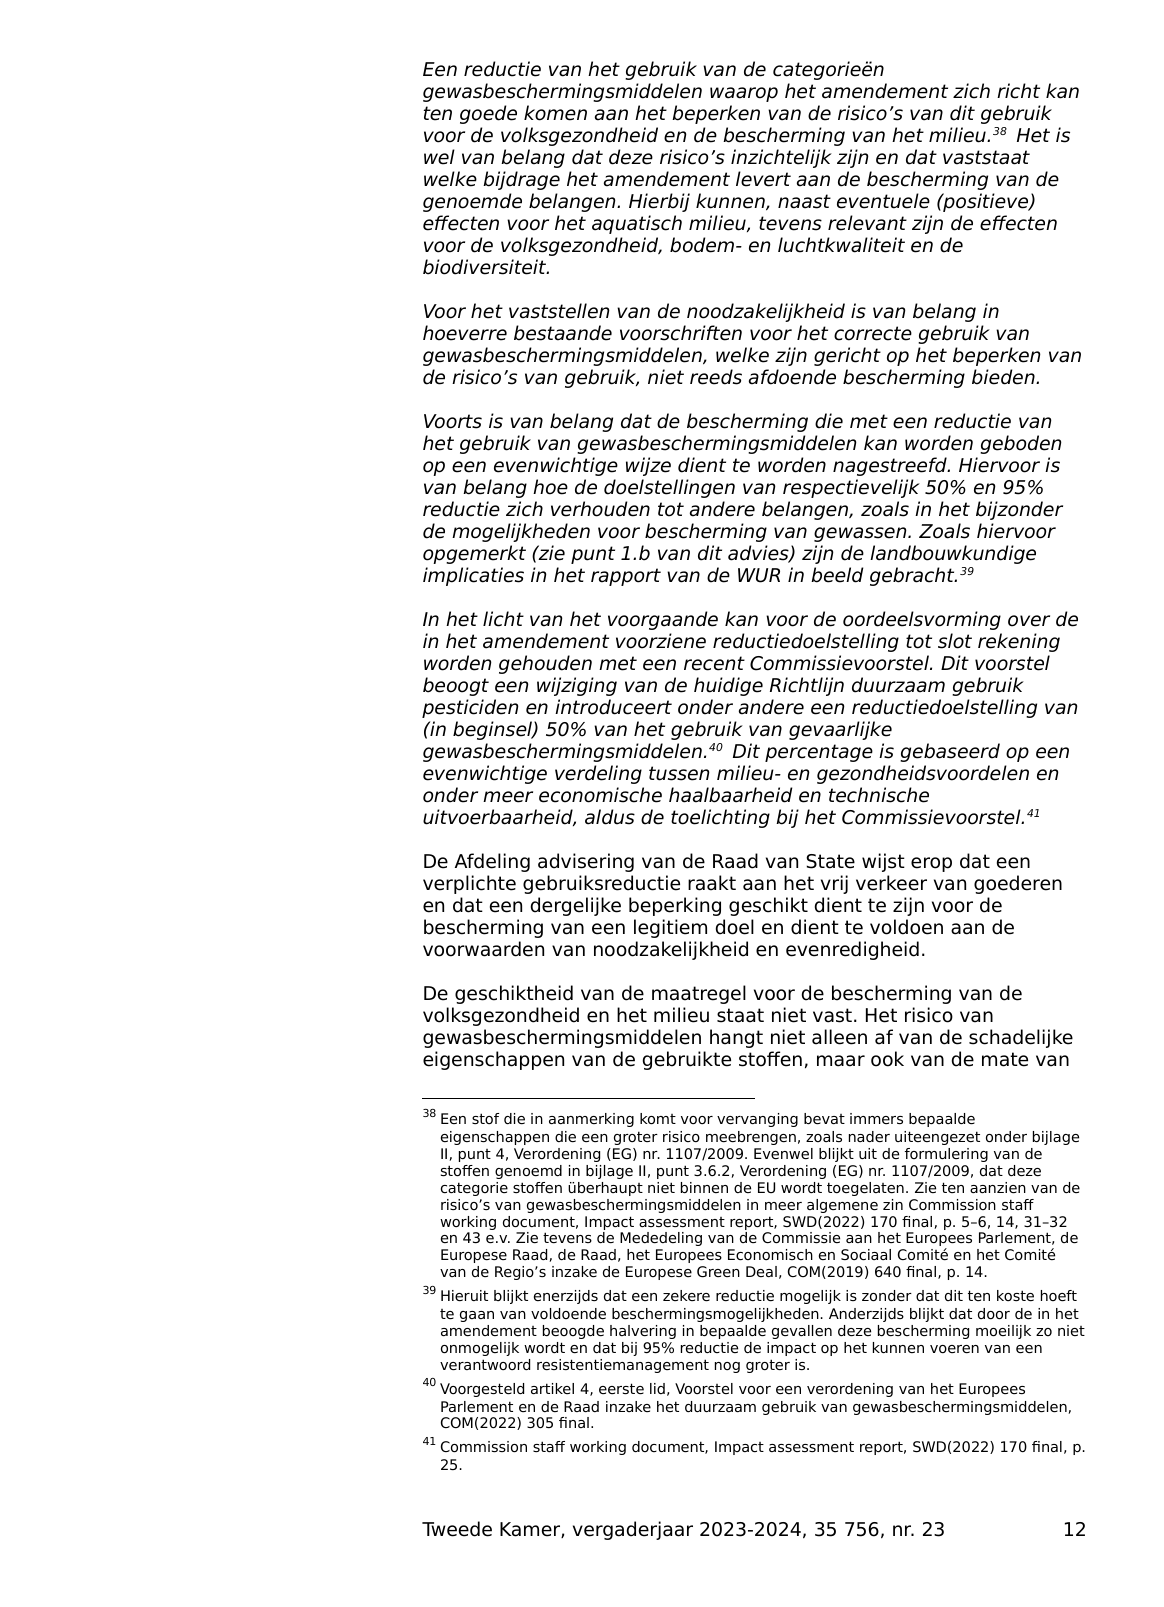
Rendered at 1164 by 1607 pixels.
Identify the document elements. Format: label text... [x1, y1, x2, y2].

text De Afdeling advisering van de Raad van State wijst erop dat een verplichte gebruiksreductie raakt aan het vrij verkeer van goederen en dat een dergelijke beperking geschikt dient te zijn voor de bescherming van een legitiem doel en dient te voldoen aan de voorwaarden van noodzakelijkheid en evenredigheid. [422, 851, 1087, 961]
text In het licht van het voorgaande kan voor de oordeelsvorming over de in het amendement voorziene reductiedoelstelling tot slot rekening worden gehouden met een recent Commissievoorstel. Dit voorstel beoogt een wijziging van de huidige Richtlijn duurzaam gebruik pesticiden en introduceert onder andere een reductiedoelstelling van (in beginsel) 50% van het gebruik van gevaarlijke gewasbeschermingsmiddelen. Dit percentage is gebaseerd op een evenwichtige verdeling tussen milieu- en gezondheidsvoordelen en onder meer economische haalbaarheid en technische uitvoerbaarheid, aldus de toelichting bij het Commissievoorstel. [422, 609, 1087, 829]
text Voor het vaststellen van de noodzakelijkheid is van belang in hoeverre bestaande voorschriften voor het correcte gebruik van gewasbeschermingsmiddelen, welke zijn gericht op het beperken van de risico’s van gebruik, niet reeds afdoende bescherming bieden. [422, 301, 1087, 389]
text Commission staff working document, Impact assessment report, SWD(2022) 170 final, p. 25. [422, 1435, 1087, 1474]
text Een stof die in aanmerking komt voor vervanging bevat immers bepaalde eigenschappen die een groter risico meebrengen, zoals nader uiteengezet onder bijlage II, punt 4, Verordening (EG) nr. 1107/2009. Evenwel blijkt uit de formulering van de stoffen genoemd in bijlage II, punt 3.6.2, Verordening (EG) nr. 1107/2009, dat deze categorie stoffen überhaupt niet binnen de EU wordt toegelaten. Zie ten aanzien van de risico’s van gewasbeschermingsmiddelen in meer algemene zin Commission staff working document, Impact assessment report, SWD(2022) 170 final, p. 5–6, 14, 31–32 en 43 e.v. Zie tevens de Mededeling van de Commissie aan het Europees Parlement, de Europese Raad, de Raad, het Europees Economisch en Sociaal Comité en het Comité van de Regio’s inzake de Europese Green Deal, COM(2019) 640 final, p. 14. [422, 1107, 1087, 1281]
text Voorgesteld artikel 4, eerste lid, Voorstel voor een verordening van het Europees Parlement en de Raad inzake het duurzaam gebruik van gewasbeschermingsmiddelen, COM(2022) 305 final. [422, 1377, 1087, 1432]
text De geschiktheid van de maatregel voor de bescherming van de volksgezondheid en het milieu staat niet vast. Het risico van gewasbeschermingsmiddelen hangt niet alleen af van de schadelijke eigenschappen van de gebruikte stoffen, maar ook van de mate van [422, 983, 1087, 1071]
text Een reductie van het gebruik van de categorieën gewasbeschermingsmiddelen waarop het amendement zich richt kan ten goede komen aan het beperken van de risico’s van dit gebruik voor de volksgezondheid en de bescherming van het milieu. Het is wel van belang dat deze risico’s inzichtelijk zijn en dat vaststaat welke bijdrage het amendement levert aan de bescherming van de genoemde belangen. Hierbij kunnen, naast eventuele (positieve) effecten voor het aquatisch milieu, tevens relevant zijn de effecten voor de volksgezondheid, bodem- en luchtkwaliteit en de biodiversiteit. [422, 59, 1087, 279]
text Voorts is van belang dat de bescherming die met een reductie van het gebruik van gewasbeschermingsmiddelen kan worden geboden op een evenwichtige wijze dient te worden nagestreefd. Hiervoor is van belang hoe de doelstellingen van respectievelijk 50% en 95% reductie zich verhouden tot andere belangen, zoals in het bijzonder de mogelijkheden voor bescherming van gewassen. Zoals hiervoor opgemerkt (zie punt 1.b van dit advies) zijn de landbouwkundige implicaties in het rapport van de WUR in beeld gebracht. [422, 411, 1087, 587]
text Hieruit blijkt enerzijds dat een zekere reductie mogelijk is zonder dat dit ten koste hoeft te gaan van voldoende beschermingsmogelijkheden. Anderzijds blijkt dat door de in het amendement beoogde halvering in bepaalde gevallen deze bescherming moeilijk zo niet onmogelijk wordt en dat bij 95% reductie de impact op het kunnen voeren van een verantwoord resistentiemanagement nog groter is. [422, 1284, 1087, 1374]
